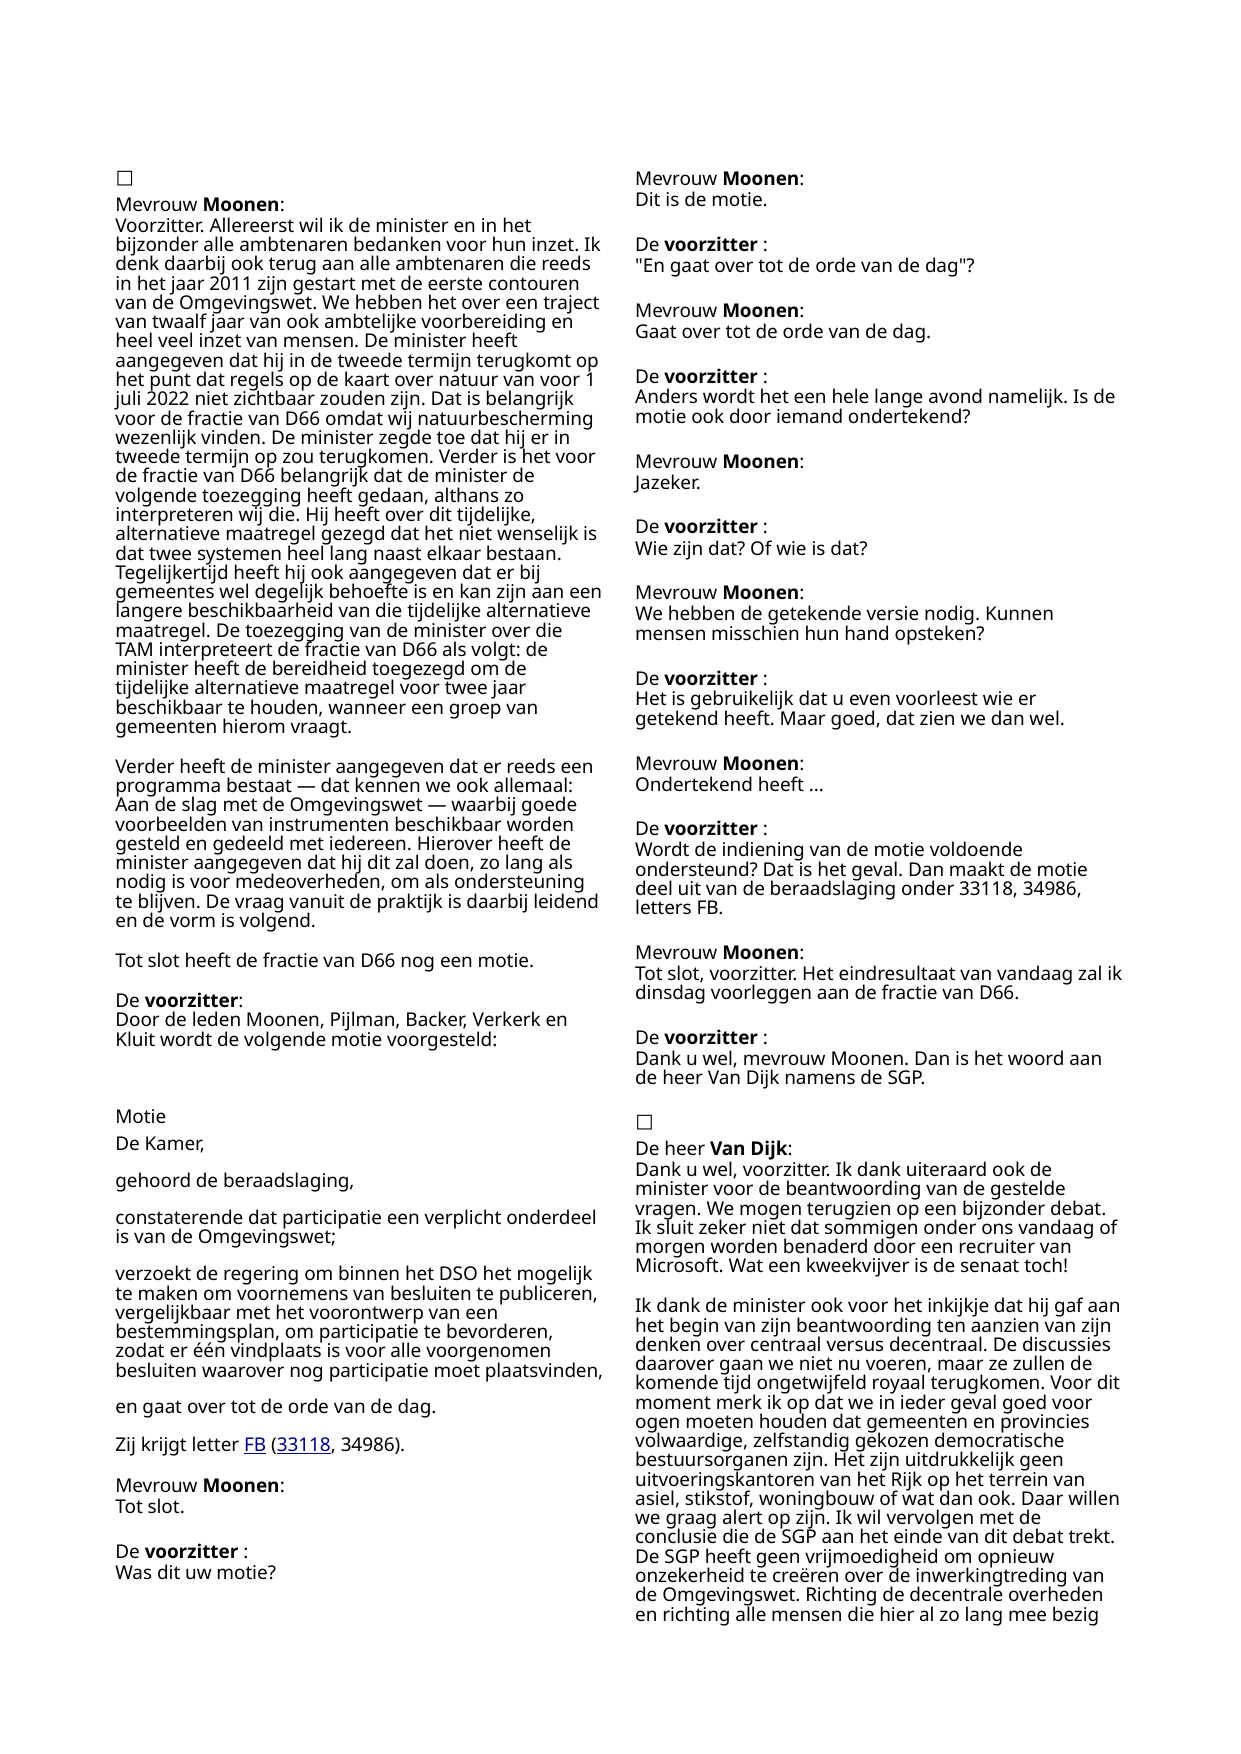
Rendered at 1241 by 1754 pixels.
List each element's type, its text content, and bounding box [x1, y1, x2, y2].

text verzoekt de regering om binnen het DSO het mogelijk te maken om voornemens van besluiten te publiceren, vergelijkbaar met het voorontwerp van een bestemmingsplan, om participatie te bevorderen, zodat er één vindplaats is voor alle voorgenomen besluiten waarover nog participatie moet plaatsvinden, [115, 1265, 605, 1381]
text Zij krijgt letter FB (33118, 34986). [115, 1436, 605, 1455]
text Tot slot. [115, 1498, 605, 1518]
text Anders wordt het een hele lange avond namelijk. Is de motie ook door iemand ondertekend? [635, 388, 1125, 427]
text De voorzitter: [115, 992, 605, 1011]
text Mevrouw Moonen: [635, 165, 1125, 191]
text Was dit uw motie? [115, 1564, 605, 1583]
text Verder heeft de minister aangegeven dat er reeds een programma bestaat — dat kennen we ook allemaal: Aan de slag met de Omgevingswet — waarbij goede voorbeelden van instrumenten beschikbaar worden gesteld en gedeeld met iedereen. Hierover heeft de minister aangegeven dat hij dit zal doen, zo lang als nodig is voor medeoverheden, om als ondersteuning te blijven. De vraag vanuit de praktijk is daarbij leidend en de vorm is volgend. [115, 758, 605, 931]
text Mevrouw Moonen: [115, 191, 605, 217]
text Wie zijn dat? Of wie is dat? [635, 539, 1125, 559]
text Mevrouw Moonen: [635, 448, 1125, 474]
text Mevrouw Moonen: [635, 750, 1125, 776]
text Tot slot, voorzitter. Het eindresultaat van vandaag zal ik dinsdag voorleggen aan de fractie van D66. [635, 965, 1125, 1003]
text Mevrouw Moonen: [115, 1473, 605, 1498]
text Door de leden Moonen, Pijlman, Backer, Verkerk en Kluit wordt de volgende motie voorgesteld: [115, 1011, 605, 1050]
text ⬜ [635, 1109, 1125, 1135]
text De voorzitter : [635, 363, 1125, 388]
text Mevrouw Moonen: [635, 939, 1125, 965]
text Wordt de indiening van de motie voldoende ondersteund? Dat is het geval. Dan maakt de motie deel uit van de beraadslaging onder 33118, 34986, letters FB. [635, 841, 1125, 918]
text Dit is de motie. [635, 191, 1125, 210]
text Dank u wel, voorzitter. Ik dank uiteraard ook de minister voor de beantwoording van de gestelde vragen. We mogen terugzien op een bijzonder debat. Ik sluit zeker niet dat sommigen onder ons vandaag of morgen worden benaderd door een recruiter van Microsoft. Wat een kweekvijver is de senaat toch! [635, 1161, 1125, 1277]
text Mevrouw Moonen: [635, 297, 1125, 323]
text Jazeker. [635, 474, 1125, 493]
text De voorzitter : [115, 1538, 605, 1564]
text Voorzitter. Allereerst wil ik de minister en in het bijzonder alle ambtenaren bedanken voor hun inzet. Ik denk daarbij ook terug aan alle ambtenaren die reeds in het jaar 2011 zijn gestart met de eerste contouren van de Omgevingswet. We hebben het over een traject van twaalf jaar van ook ambtelijke voorbereiding en heel veel inzet van mensen. De minister heeft aangegeven dat hij in de tweede termijn terugkomt op het punt dat regels op de kaart over natuur van voor 1 juli 2022 niet zichtbaar zouden zijn. Dat is belangrijk voor de fractie van D66 omdat wij natuurbescherming wezenlijk vinden. De minister zegde toe dat hij er in tweede termijn op zou terugkomen. Verder is het voor de fractie van D66 belangrijk dat de minister de volgende toezegging heeft gedaan, althans zo interpreteren wij die. Hij heeft over dit tijdelijke, alternatieve maatregel gezegd dat het niet wenselijk is dat twee systemen heel lang naast elkaar bestaan. Tegelijkertijd heeft hij ook aangegeven dat er bij gemeentes wel degelijk behoefte is en kan zijn aan een langere beschikbaarheid van die tijdelijke alternatieve maatregel. De toezegging van de minister over die TAM interpreteert de fractie van D66 als volgt: de minister heeft de bereidheid toegezegd om de tijdelijke alternatieve maatregel voor twee jaar beschikbaar te houden, wanneer een groep van gemeenten hierom vraagt. [115, 217, 605, 737]
text Mevrouw Moonen: [635, 579, 1125, 605]
text De voorzitter : [635, 816, 1125, 841]
text "En gaat over tot de orde van de dag"? [635, 257, 1125, 276]
text De voorzitter : [635, 514, 1125, 539]
text De Kamer, [115, 1135, 605, 1154]
text Ondertekend heeft … [635, 776, 1125, 795]
text Gaat over tot de orde van de dag. [635, 323, 1125, 342]
text De heer Van Dijk: [635, 1135, 1125, 1161]
text Ik dank de minister ook voor het inkijkje dat hij gaf aan het begin van zijn beantwoording ten aanzien van zijn denken over centraal versus decentraal. De discussies daarover gaan we niet nu voeren, maar ze zullen de komende tijd ongetwijfeld royaal terugkomen. Voor dit moment merk ik op dat we in ieder geval goed voor ogen moeten houden dat gemeenten en provincies volwaardige, zelfstandig gekozen democratische bestuursorganen zijn. Het zijn uitdrukkelijk geen uitvoeringskantoren van het Rijk op het terrein van asiel, stikstof, woningbouw of wat dan ook. Daar willen we graag alert op zijn. Ik wil vervolgen met de conclusie die de SGP aan het einde van dit debat trekt. De SGP heeft geen vrijmoedigheid om opnieuw onzekerheid te creëren over de inwerkingtreding van de Omgevingswet. Richting de decentrale overheden en richting alle mensen die hier al zo lang mee bezig [635, 1297, 1125, 1625]
text De voorzitter : [635, 1024, 1125, 1050]
text Het is gebruikelijk dat u even voorleest wie er getekend heeft. Maar goed, dat zien we dan wel. [635, 690, 1125, 729]
text De voorzitter : [635, 231, 1125, 257]
text ⬜ [115, 165, 605, 191]
text gehoord de beraadslaging, [115, 1172, 605, 1191]
text constaterende dat participatie een verplicht onderdeel is van de Omgevingswet; [115, 1209, 605, 1247]
text Tot slot heeft de fractie van D66 nog een motie. [115, 952, 605, 971]
text De voorzitter : [635, 665, 1125, 690]
text Motie [115, 1103, 605, 1129]
text Dank u wel, mevrouw Moonen. Dan is het woord aan de heer Van Dijk namens de SGP. [635, 1050, 1125, 1089]
text We hebben de getekende versie nodig. Kunnen mensen misschien hun hand opsteken? [635, 605, 1125, 644]
text en gaat over tot de orde van de dag. [115, 1398, 605, 1418]
